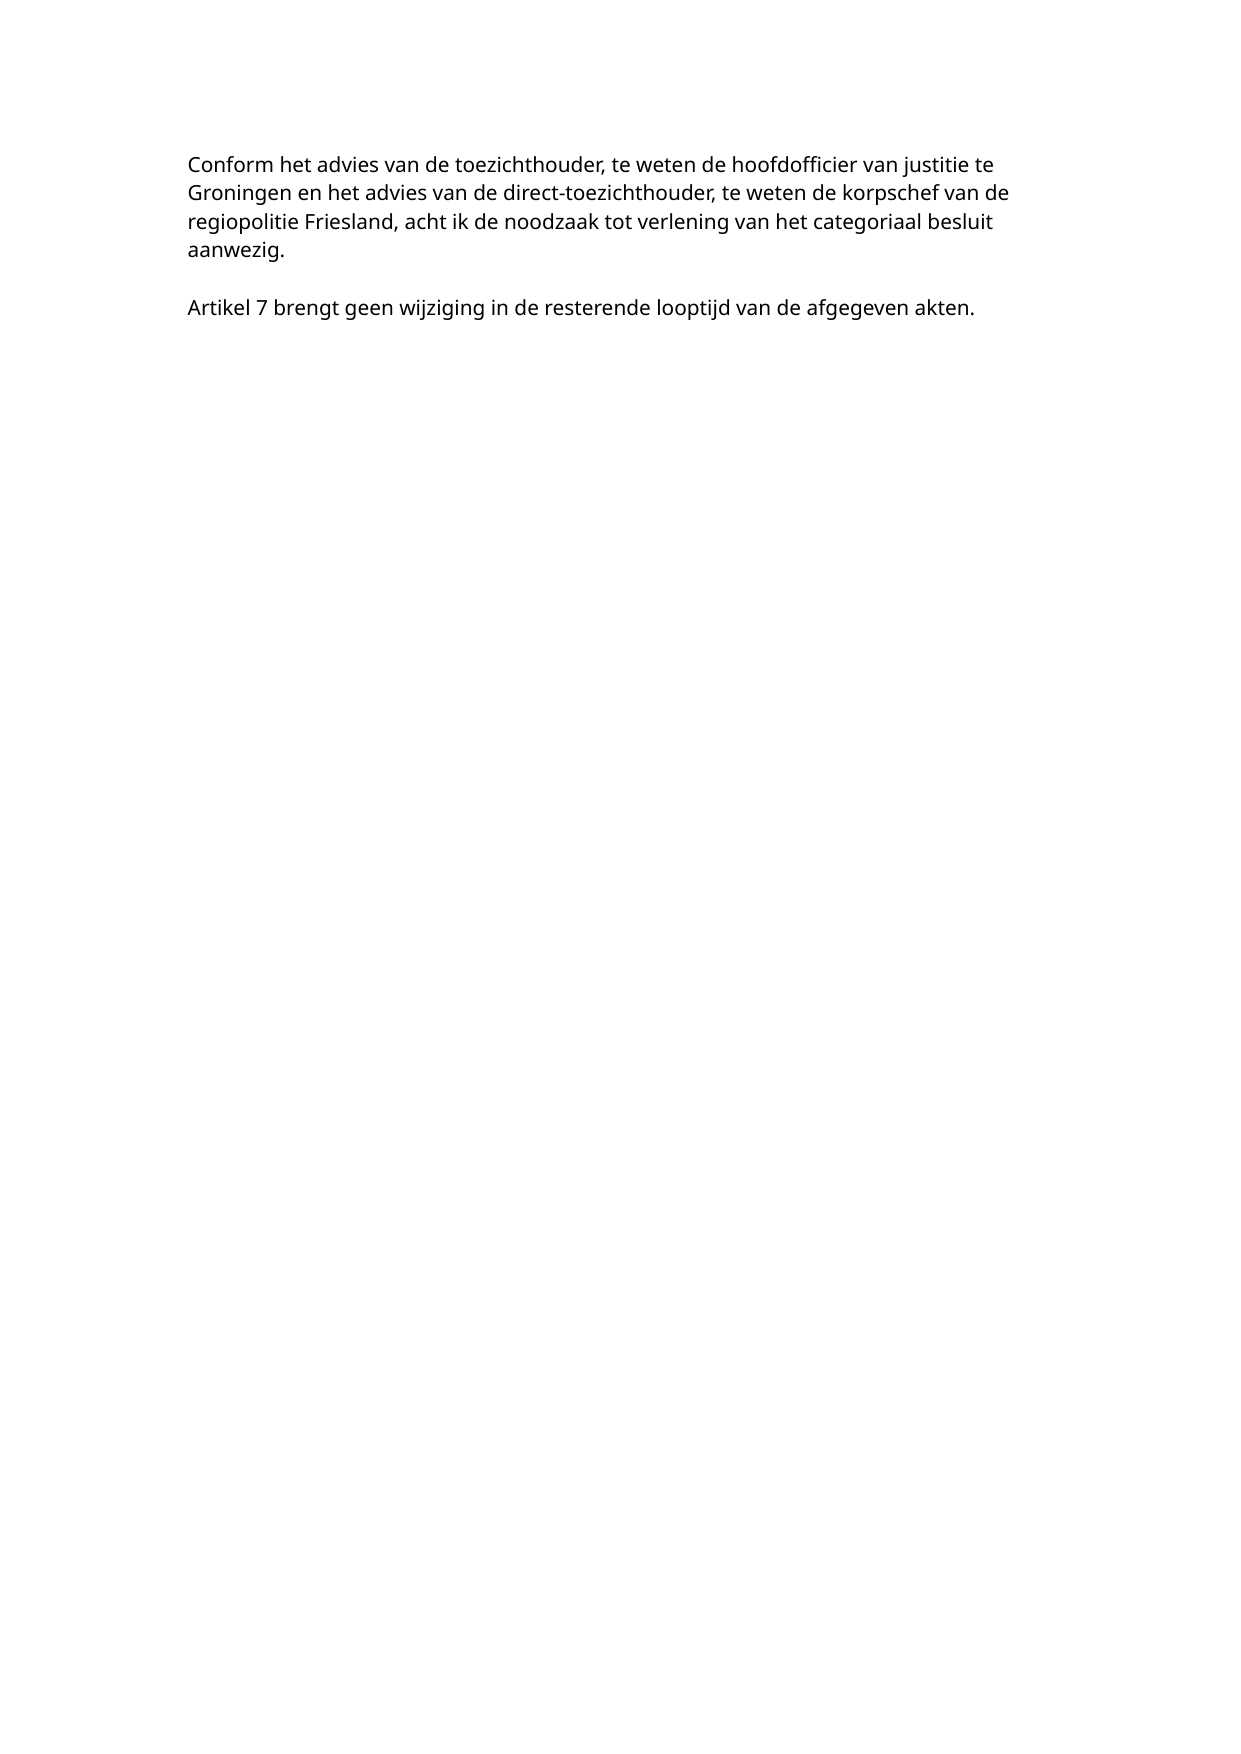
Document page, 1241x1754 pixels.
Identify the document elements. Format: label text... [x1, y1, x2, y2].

text Conform het advies van de toezichthouder, te weten de hoofdofficier van justitie te Groningen en het advies van de direct-toezichthouder, te weten de korpschef van de regiopolitie Friesland, acht ik de noodzaak tot verlening van het categoriaal besluit aanwezig. [187, 150, 1053, 264]
text Artikel 7 brengt geen wijziging in de resterende looptijd van de afgegeven akten. [187, 293, 1053, 322]
